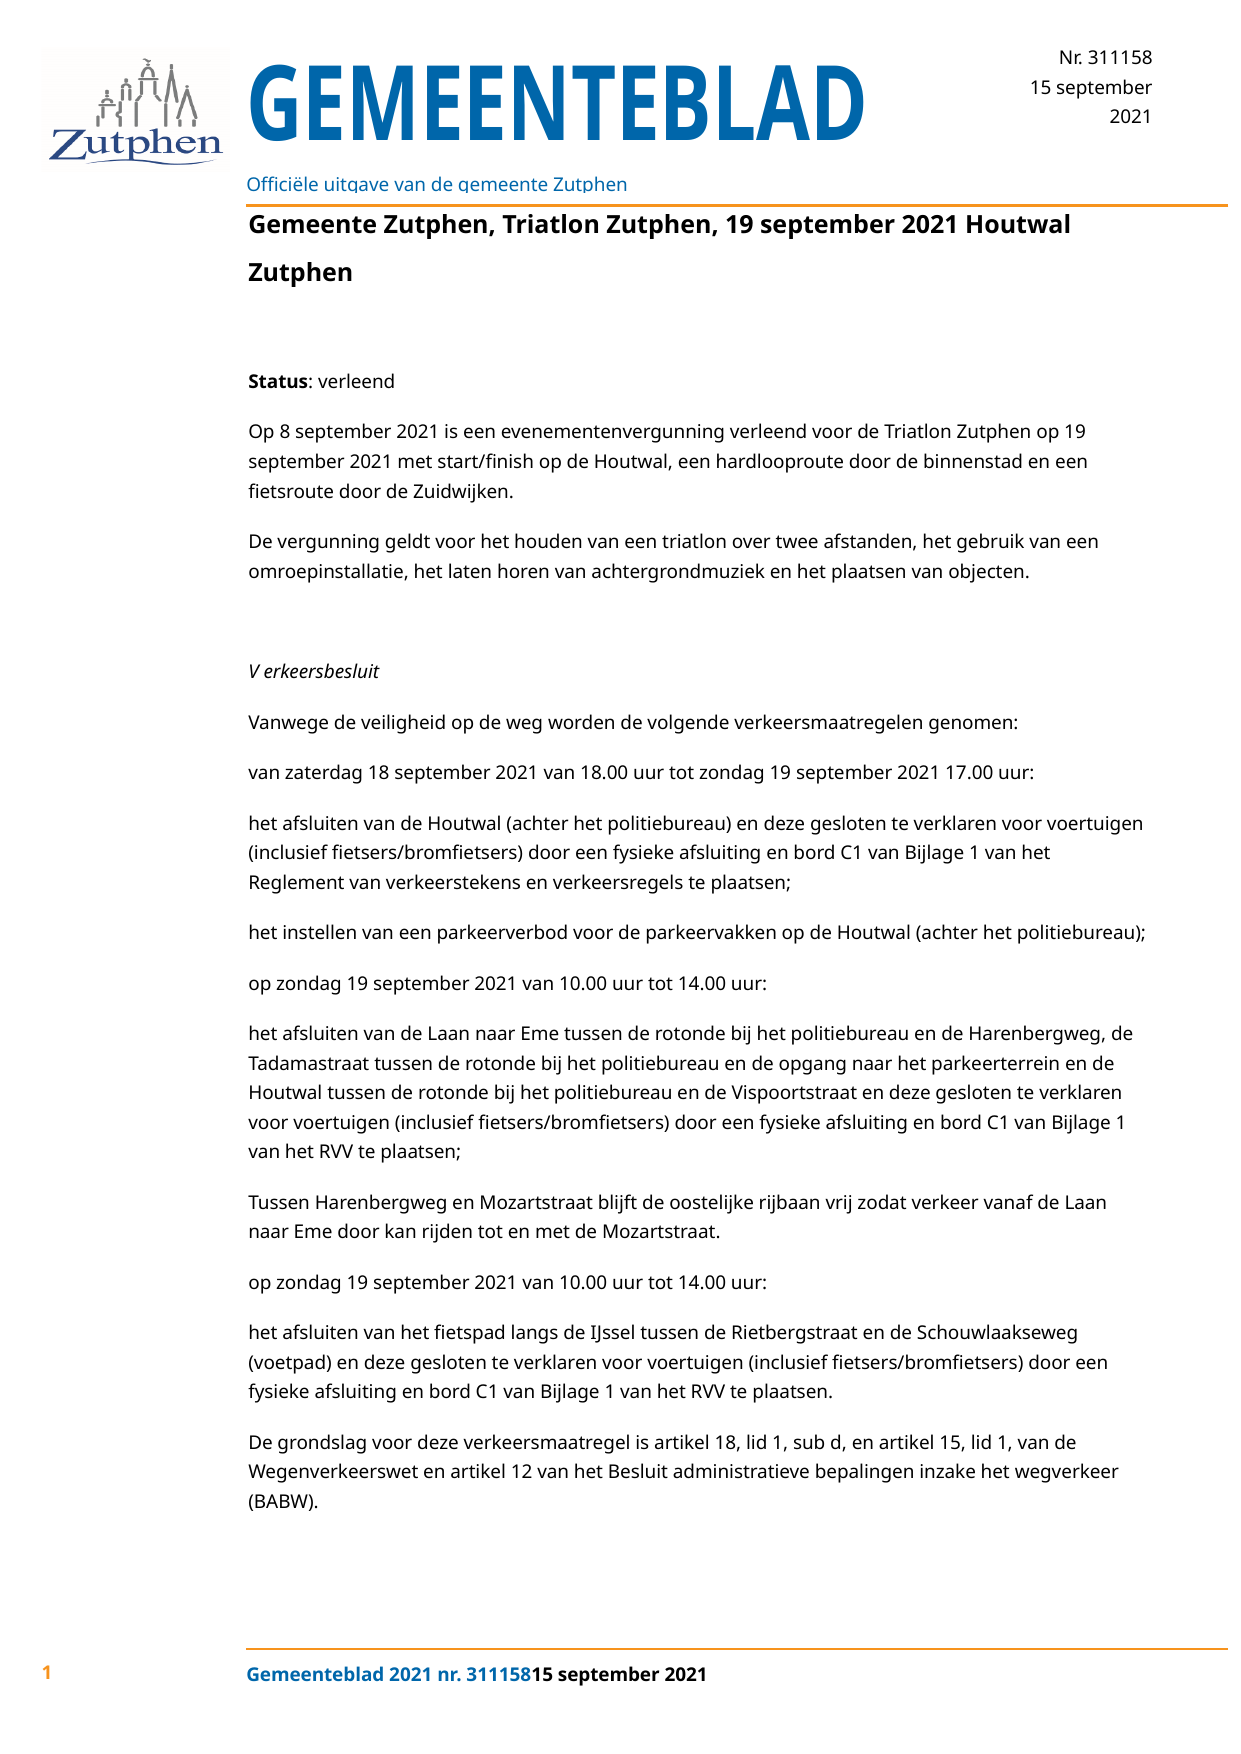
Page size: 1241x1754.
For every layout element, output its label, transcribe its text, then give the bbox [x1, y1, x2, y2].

text Op 8 september 2021 is een evenementenvergunning verleend voor de Triatlon Zutphen op 19 september 2021 met start/finish op de Houtwal, een hardlooproute door de binnenstad en een fietsroute door de Zuidwijken. [248, 419, 1152, 504]
text Gemeente Zutphen, Triatlon Zutphen, 19 september 2021 Houtwal Zutphen [248, 207, 1152, 288]
picture [41, 47, 231, 172]
text op zondag 19 september 2021 van 10.00 uur tot 14.00 uur: [248, 1269, 1152, 1295]
text Status: verleend [248, 368, 1152, 394]
text De vergunning geldt voor het houden van een triatlon over twee afstanden, het gebruik van een omroepinstallatie, het laten horen van achtergrondmuziek en het plaatsen van objecten. [248, 528, 1152, 584]
text op zondag 19 september 2021 van 10.00 uur tot 14.00 uur: [248, 970, 1152, 996]
text van zaterdag 18 september 2021 van 18.00 uur tot zondag 19 september 2021 17.00 uur: [248, 759, 1152, 785]
text Tussen Harenbergweg en Mozartstraat blijft de oostelijke rijbaan vrij zodat verkeer vanaf de Laan naar Eme door kan rijden tot en met de Mozartstraat. [248, 1189, 1152, 1244]
text V erkeersbesluit [248, 659, 1152, 684]
text het instellen van een parkeerverbod voor de parkeervakken op de Houtwal (achter het politiebureau); [248, 919, 1152, 945]
text het afsluiten van de Houtwal (achter het politiebureau) en deze gesloten te verklaren voor voertuigen (inclusief fietsers/bromfietsers) door een fysieke afsluiting en bord C1 van Bijlage 1 van het Reglement van verkeerstekens en verkeersregels te plaatsen; [248, 810, 1152, 895]
text Vanwege de veiligheid op de weg worden de volgende verkeersmaatregelen genomen: [248, 709, 1152, 735]
text De grondslag voor deze verkeersmaatregel is artikel 18, lid 1, sub d, en artikel 15, lid 1, van de Wegenverkeerswet en artikel 12 van het Besluit administratieve bepalingen inzake het wegverkeer (BABW). [248, 1429, 1152, 1514]
text het afsluiten van het fietspad langs de IJssel tussen de Rietbergstraat en de Schouwlaakseweg (voetpad) en deze gesloten te verklaren voor voertuigen (inclusief fietsers/bromfietsers) door een fysieke afsluiting en bord C1 van Bijlage 1 van het RVV te plaatsen. [248, 1319, 1152, 1404]
text het afsluiten van de Laan naar Eme tussen de rotonde bij het politiebureau en de Harenbergweg, de Tadamastraat tussen de rotonde bij het politiebureau en de opgang naar het parkeerterrein en de Houtwal tussen de rotonde bij het politiebureau en de Vispoortstraat en deze gesloten te verklaren voor voertuigen (inclusief fietsers/bromfietsers) door een fysieke afsluiting en bord C1 van Bijlage 1 van het RVV te plaatsen; [248, 1020, 1152, 1164]
